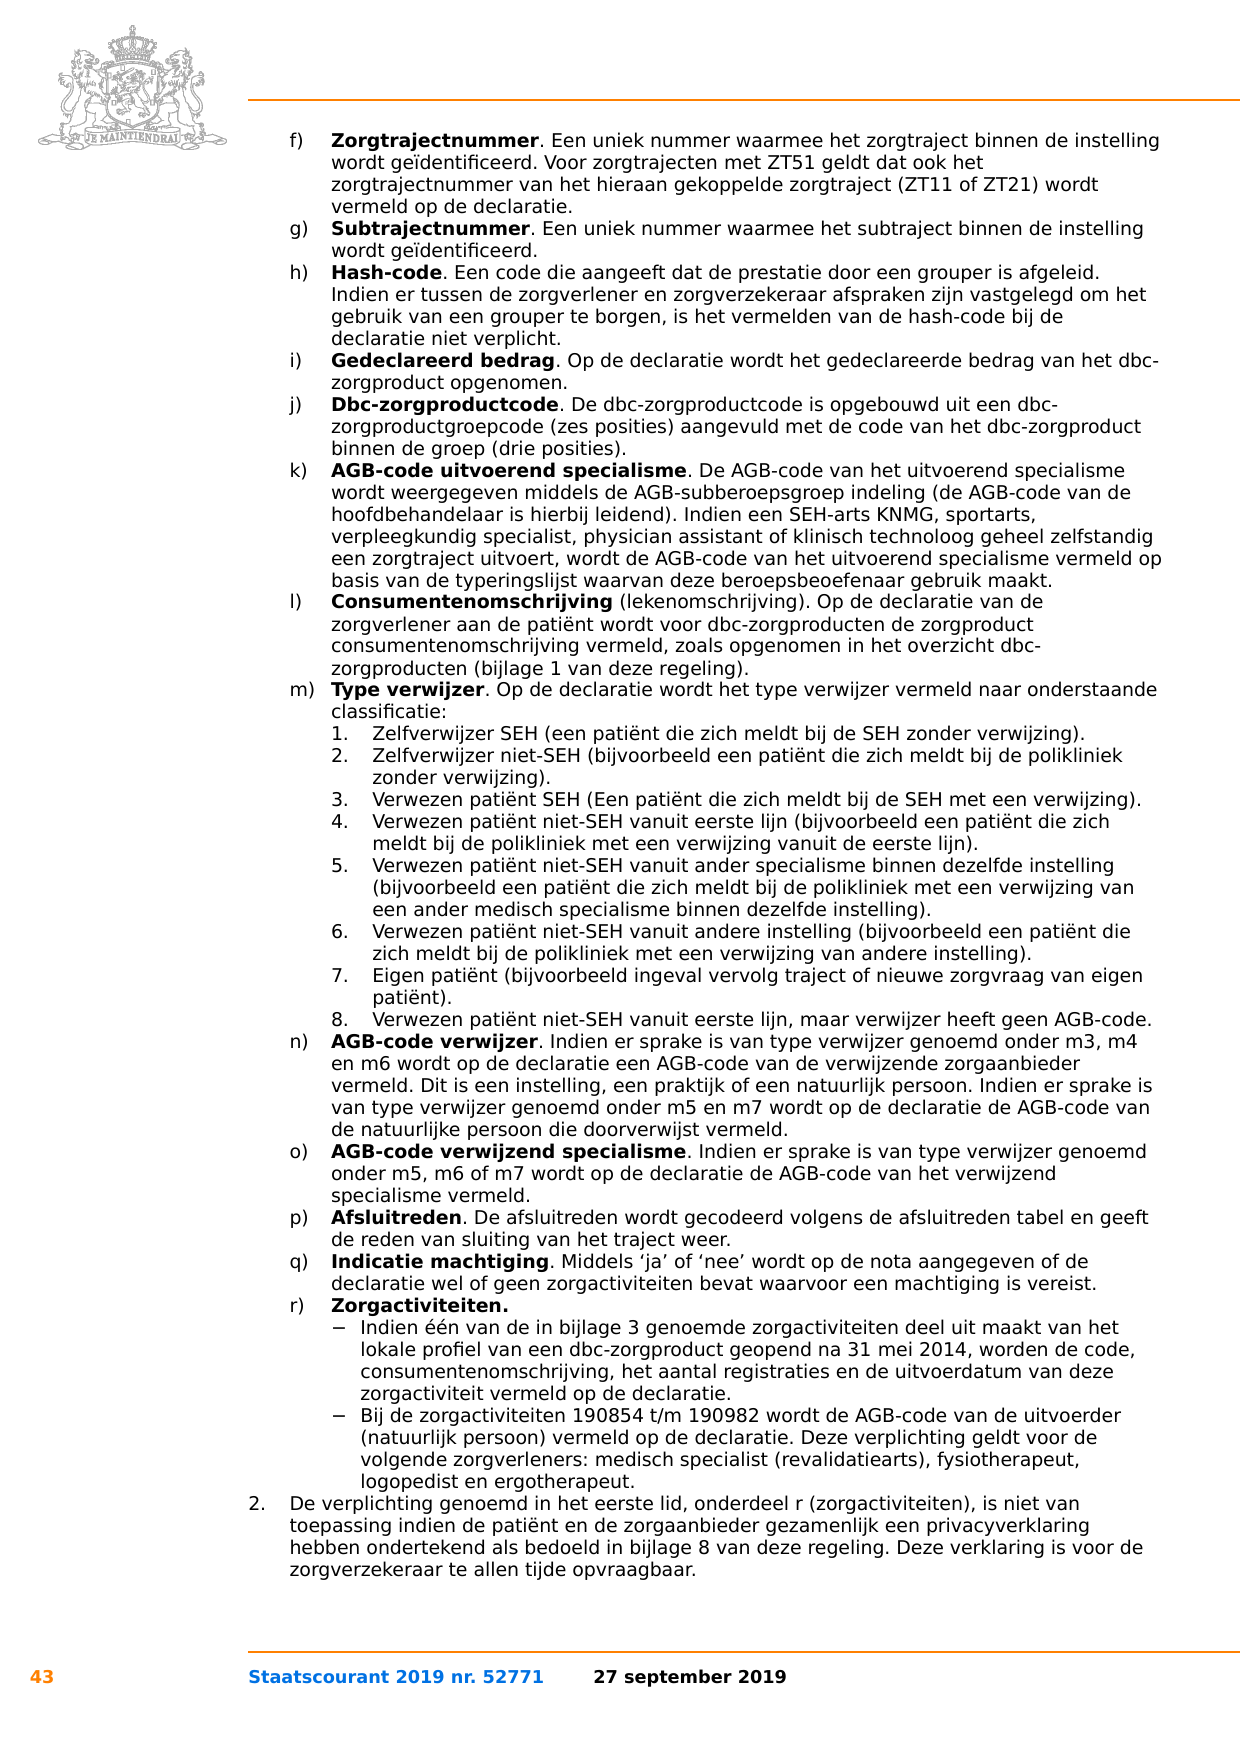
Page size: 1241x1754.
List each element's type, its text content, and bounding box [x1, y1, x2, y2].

text 2. Zelfverwijzer niet-SEH (bijvoorbeeld een patiënt die zich meldt bij de polikliniek zonder verwijzing). [331, 745, 1163, 789]
text i) Gedeclareerd bedrag. Op de declaratie wordt het gedeclareerde bedrag van het dbc-zorgproduct opgenomen. [289, 350, 1163, 394]
text j) Dbc-zorgproductcode. De dbc-zorgproductcode is opgebouwd uit een dbc-zorgproductgroepcode (zes posities) aangevuld met de code van het dbc-zorgproduct binnen de groep (drie posities). [289, 394, 1163, 459]
text 6. Verwezen patiënt niet-SEH vanuit andere instelling (bijvoorbeeld een patiënt die zich meldt bij de polikliniek met een verwijzing van andere instelling). [331, 921, 1163, 965]
text n) AGB-code verwijzer. Indien er sprake is van type verwijzer genoemd onder m3, m4 en m6 wordt op de declaratie een AGB-code van de verwijzende zorgaanbieder vermeld. Dit is een instelling, een praktijk of een natuurlijk persoon. Indien er sprake is van type verwijzer genoemd onder m5 en m7 wordt op de declaratie de AGB-code van de natuurlijke persoon die doorverwijst vermeld. [289, 1031, 1163, 1141]
text 4. Verwezen patiënt niet-SEH vanuit eerste lijn (bijvoorbeeld een patiënt die zich meldt bij de polikliniek met een verwijzing vanuit de eerste lijn). [331, 811, 1163, 855]
text k) AGB-code uitvoerend specialisme. De AGB-code van het uitvoerend specialisme wordt weergegeven middels de AGB-subberoepsgroep indeling (de AGB-code van de hoofdbehandelaar is hierbij leidend). Indien een SEH-arts KNMG, sportarts, verpleegkundig specialist, physician assistant of klinisch technoloog geheel zelfstandig een zorgtraject uitvoert, wordt de AGB-code van het uitvoerend specialisme vermeld op basis van de typeringslijst waarvan deze beroepsbeoefenaar gebruik maakt. [289, 459, 1163, 591]
text 3. Verwezen patiënt SEH (Een patiënt die zich meldt bij de SEH met een verwijzing). [331, 789, 1163, 811]
text 1. Zelfverwijzer SEH (een patiënt die zich meldt bij de SEH zonder verwijzing). [331, 723, 1163, 745]
text − Indien één van de in bijlage 3 genoemde zorgactiviteiten deel uit maakt van het lokale profiel van een dbc-zorgproduct geopend na 31 mei 2014, worden de code, consumentenomschrijving, het aantal registraties en de uitvoerdatum van deze zorgactiviteit vermeld op de declaratie. [331, 1317, 1163, 1405]
text 8. Verwezen patiënt niet-SEH vanuit eerste lijn, maar verwijzer heeft geen AGB-code. [331, 1009, 1163, 1031]
text r) Zorgactiviteiten. [289, 1295, 1163, 1317]
text g) Subtrajectnummer. Een uniek nummer waarmee het subtraject binnen de instelling wordt geïdentificeerd. [289, 218, 1163, 262]
text q) Indicatie machtiging. Middels ‘ja’ of ‘nee’ wordt op de nota aangegeven of de declaratie wel of geen zorgactiviteiten bevat waarvoor een machtiging is vereist. [289, 1251, 1163, 1295]
text f) Zorgtrajectnummer. Een uniek nummer waarmee het zorgtraject binnen de instelling wordt geïdentificeerd. Voor zorgtrajecten met ZT51 geldt dat ook het zorgtrajectnummer van het hieraan gekoppelde zorgtraject (ZT11 of ZT21) wordt vermeld op de declaratie. [289, 130, 1163, 218]
text l) Consumentenomschrijving (lekenomschrijving). Op de declaratie van de zorgverlener aan de patiënt wordt voor dbc-zorgproducten de zorgproduct consumentenomschrijving vermeld, zoals opgenomen in het overzicht dbc-zorgproducten (bijlage 1 van deze regeling). [289, 591, 1163, 679]
text 5. Verwezen patiënt niet-SEH vanuit ander specialisme binnen dezelfde instelling (bijvoorbeeld een patiënt die zich meldt bij de polikliniek met een verwijzing van een ander medisch specialisme binnen dezelfde instelling). [331, 855, 1163, 921]
picture [38, 25, 227, 150]
text o) AGB-code verwijzend specialisme. Indien er sprake is van type verwijzer genoemd onder m5, m6 of m7 wordt op de declaratie de AGB-code van het verwijzend specialisme vermeld. [289, 1141, 1163, 1207]
text − Bij de zorgactiviteiten 190854 t/m 190982 wordt de AGB-code van de uitvoerder (natuurlijk persoon) vermeld op de declaratie. Deze verplichting geldt voor de volgende zorgverleners: medisch specialist (revalidatiearts), fysiotherapeut, logopedist en ergotherapeut. [331, 1405, 1163, 1493]
text m) Type verwijzer. Op de declaratie wordt het type verwijzer vermeld naar onderstaande classificatie: [289, 679, 1163, 723]
text h) Hash-code. Een code die aangeeft dat de prestatie door een grouper is afgeleid. Indien er tussen de zorgverlener en zorgverzekeraar afspraken zijn vastgelegd om het gebruik van een grouper te borgen, is het vermelden van de hash-code bij de declaratie niet verplicht. [289, 262, 1163, 350]
text p) Afsluitreden. De afsluitreden wordt gecodeerd volgens de afsluitreden tabel en geeft de reden van sluiting van het traject weer. [289, 1207, 1163, 1251]
text 2. De verplichting genoemd in het eerste lid, onderdeel r (zorgactiviteiten), is niet van toepassing indien de patiënt en de zorgaanbieder gezamenlijk een privacyverklaring hebben ondertekend als bedoeld in bijlage 8 van deze regeling. Deze verklaring is voor de zorgverzekeraar te allen tijde opvraagbaar. [248, 1493, 1163, 1581]
text 7. Eigen patiënt (bijvoorbeeld ingeval vervolg traject of nieuwe zorgvraag van eigen patiënt). [331, 965, 1163, 1009]
